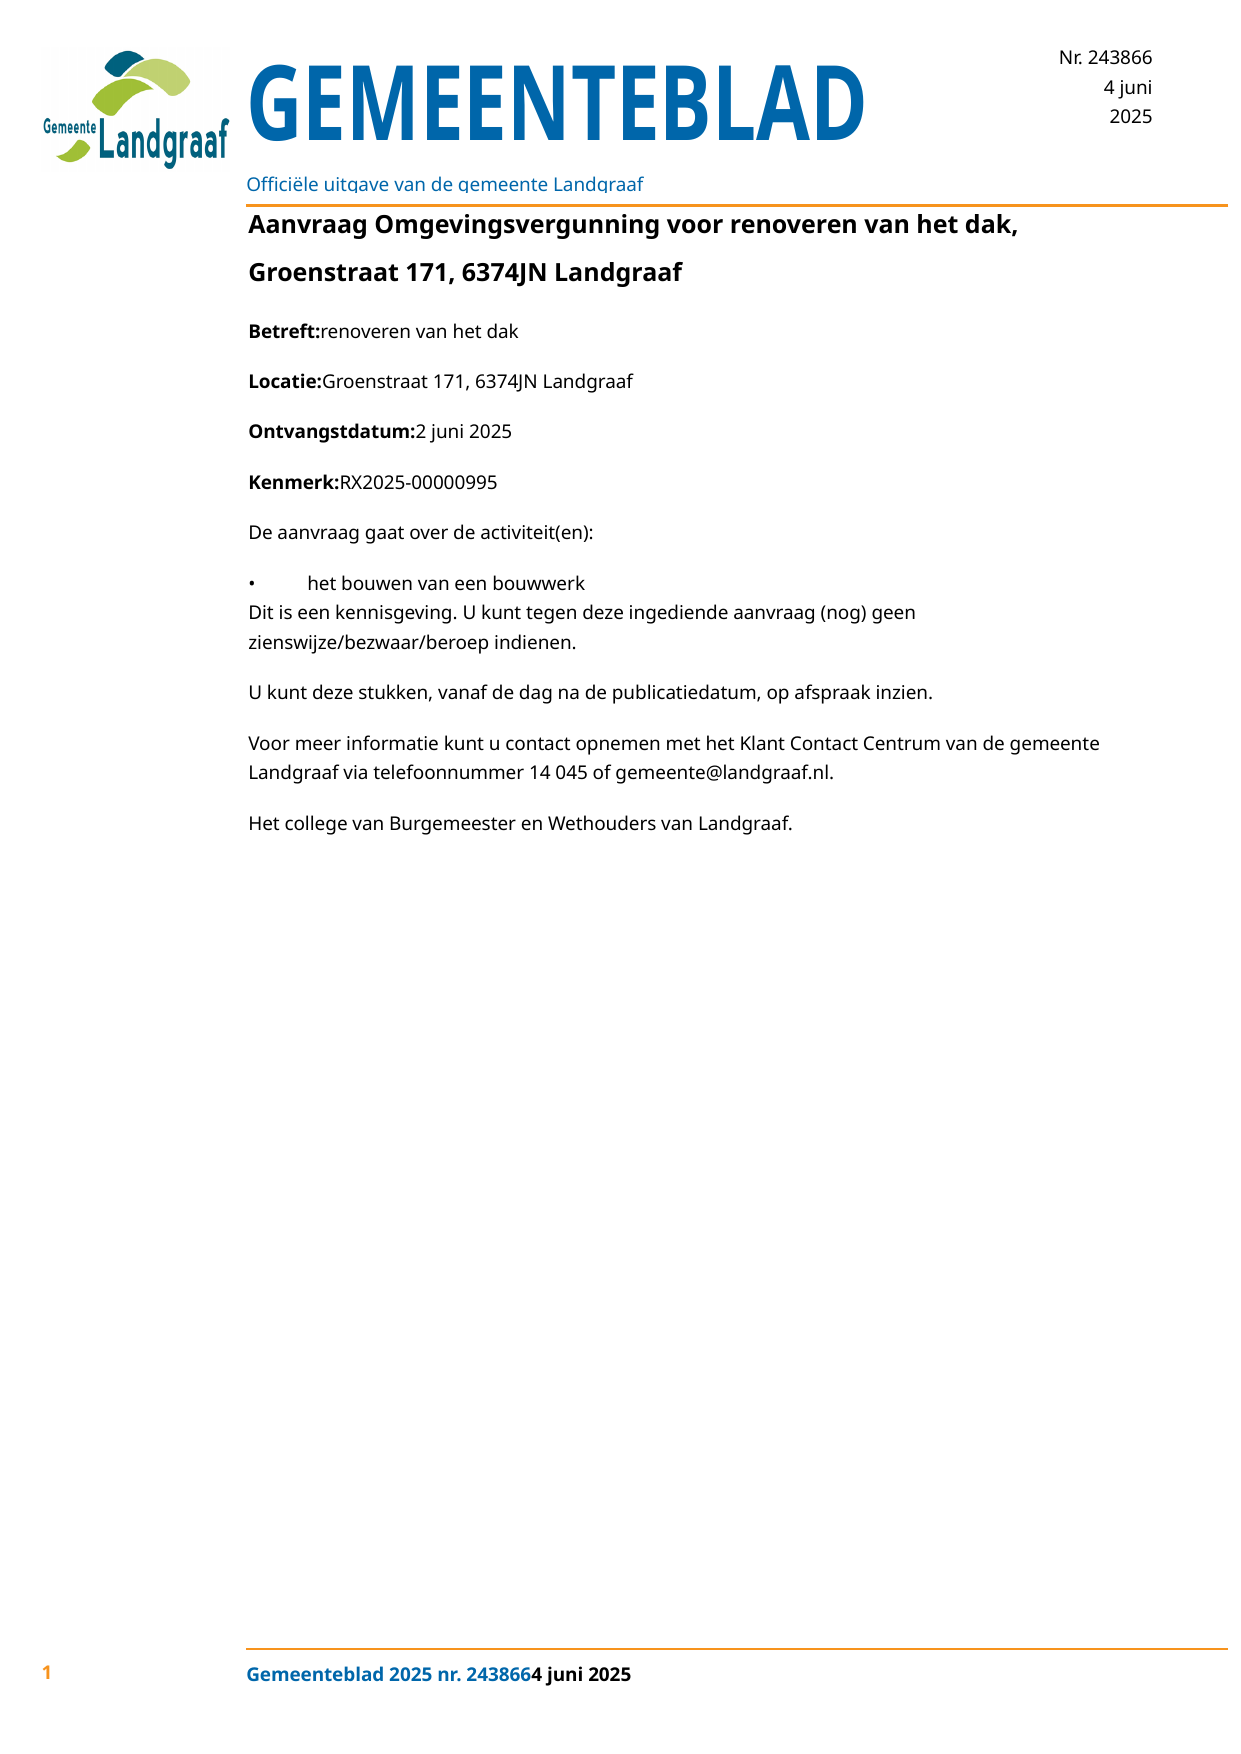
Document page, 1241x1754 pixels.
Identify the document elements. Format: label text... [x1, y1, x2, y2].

text Dit is een kennisgeving. U kunt tegen deze ingediende aanvraag (nog) geen zienswijze/bezwaar/beroep indienen. [248, 599, 1152, 655]
list het bouwen van een bouwwerk [248, 570, 1152, 596]
text De aanvraag gaat over de activiteit(en): [248, 519, 1152, 545]
text U kunt deze stukken, vanaf de dag na de publicatiedatum, op afspraak inzien. [248, 679, 1152, 705]
picture [41, 47, 231, 172]
text Kenmerk:RX2025-00000995 [248, 469, 1152, 495]
text Ontvangstdatum:2 juni 2025 [248, 419, 1152, 444]
text Het college van Burgemeester en Wethouders van Landgraaf. [248, 810, 1152, 836]
text Voor meer informatie kunt u contact opnemen met het Klant Contact Centrum van de gemeente Landgraaf via telefoonnummer 14 045 of gemeente@landgraaf.nl. [248, 730, 1152, 785]
text Aanvraag Omgevingsvergunning voor renoveren van het dak, Groenstraat 171, 6374JN Landgraaf [248, 207, 1152, 288]
text Locatie:Groenstraat 171, 6374JN Landgraaf [248, 368, 1152, 394]
text Betreft:renoveren van het dak [248, 318, 1152, 344]
